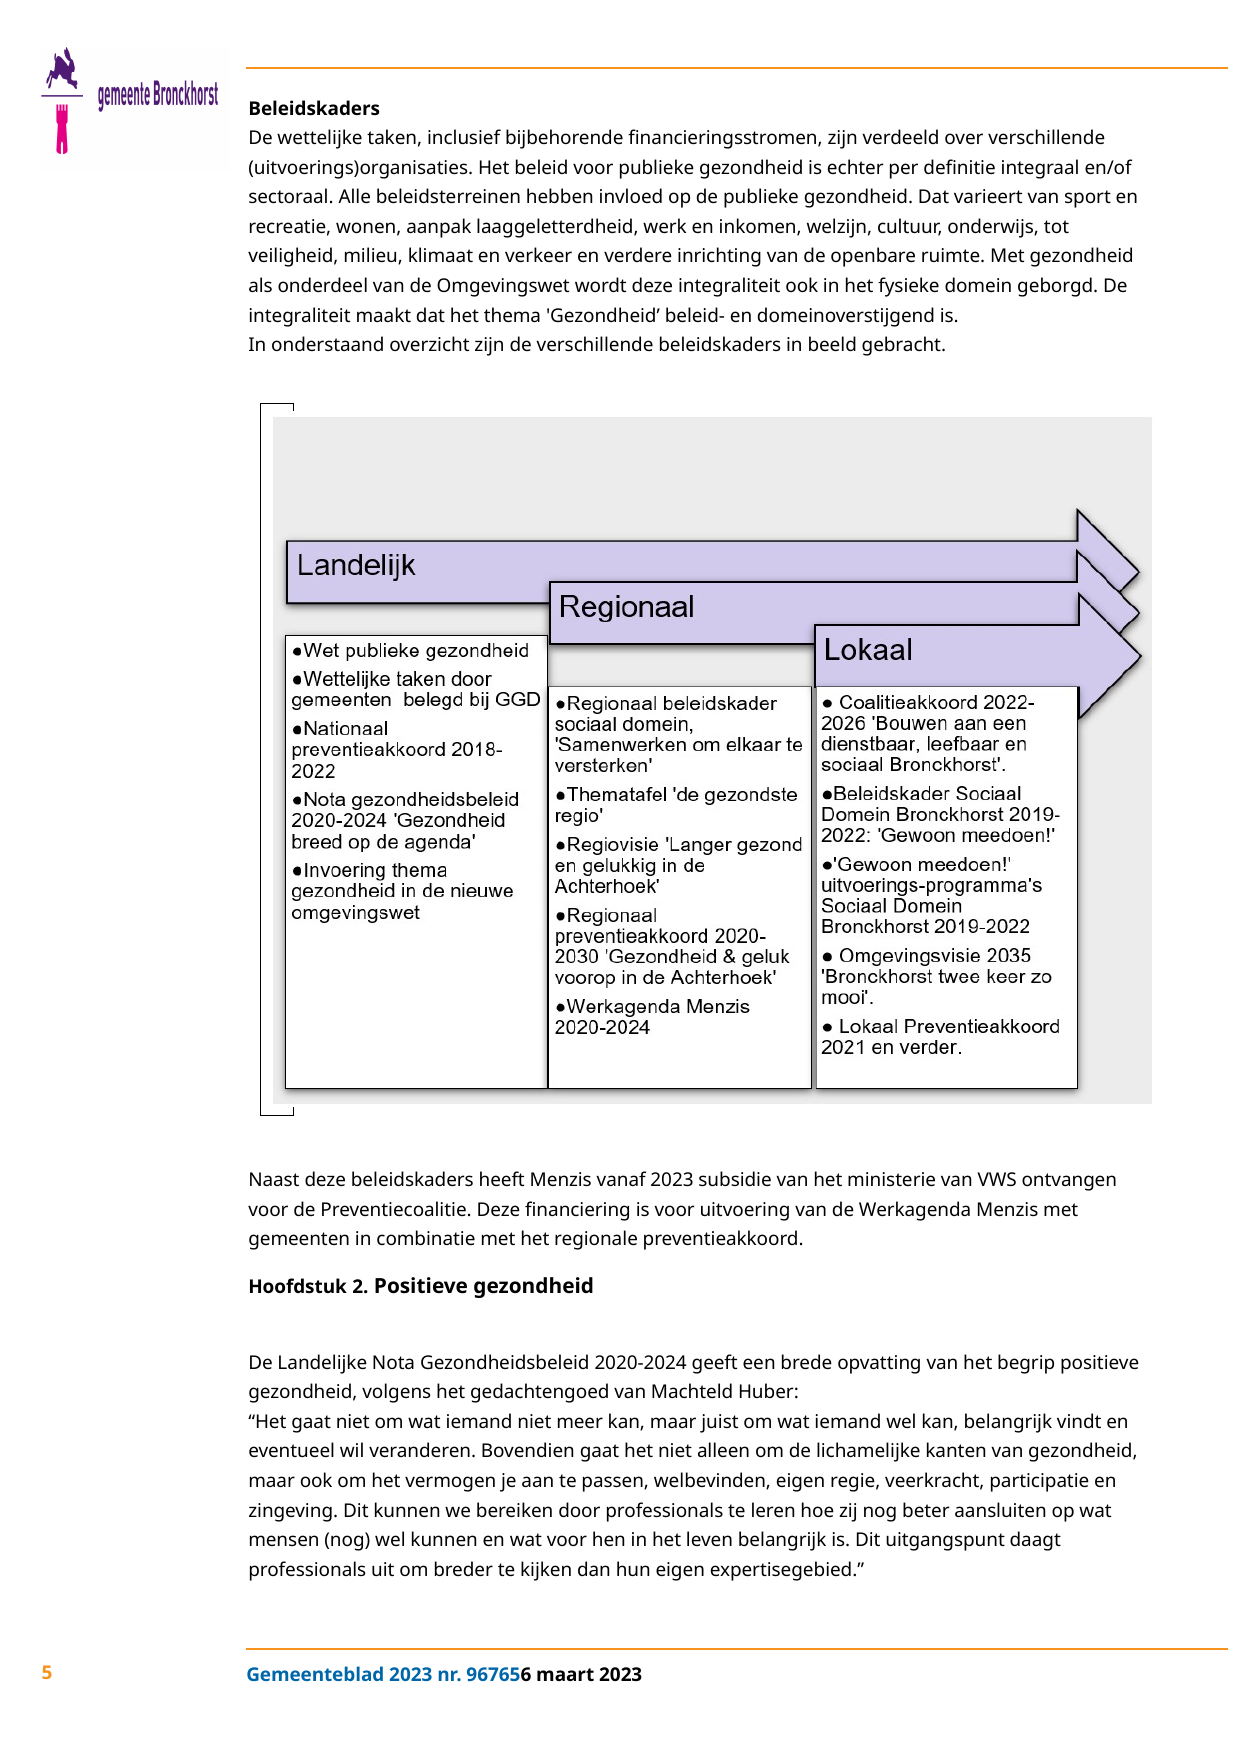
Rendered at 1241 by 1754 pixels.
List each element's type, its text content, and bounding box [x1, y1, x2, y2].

text In onderstaand overzicht zijn de verschillende beleidskaders in beeld gebracht. [248, 331, 1152, 357]
text De Landelijke Nota Gezondheidsbeleid 2020-2024 geeft een brede opvatting van het begrip positieve gezondheid, volgens het gedachtengoed van Machteld Huber: [248, 1349, 1152, 1404]
text Hoofdstuk 2. Positieve gezondheid [248, 1271, 1152, 1300]
text Beleidskaders [248, 95, 1152, 121]
text “Het gaat niet om wat iemand niet meer kan, maar juist om wat iemand wel kan, belangrijk vindt en eventueel wil veranderen. Bovendien gaat het niet alleen om de lichamelijke kanten van gezondheid, maar ook om het vermogen je aan te passen, welbevinden, eigen regie, veerkracht, participatie en zingeving. Dit kunnen we bereiken door professionals te leren hoe zij nog beter aansluiten op wat mensen (nog) wel kunnen en wat voor hen in het leven belangrijk is. Dit uitgangspunt daagt professionals uit om breder te kijken dan hun eigen expertisegebied.” [248, 1408, 1152, 1582]
text Naast deze beleidskaders heeft Menzis vanaf 2023 subsidie van het ministerie van VWS ontvangen voor de Preventiecoalitie. Deze financiering is voor uitvoering van de Werkagenda Menzis met gemeenten in combinatie met het regionale preventieakkoord. [248, 1166, 1152, 1251]
text De wettelijke taken, inclusief bijbehorende financieringsstromen, zijn verdeeld over verschillende (uitvoerings)organisaties. Het beleid voor publieke gezondheid is echter per definitie integraal en/of sectoraal. Alle beleidsterreinen hebben invloed op de publieke gezondheid. Dat varieert van sport en recreatie, wonen, aanpak laaggeletterdheid, werk en inkomen, welzijn, cultuur, onderwijs, tot veiligheid, milieu, klimaat en verkeer en verdere inrichting van de openbare ruimte. Met gezondheid als onderdeel van de Omgevingswet wordt deze integraliteit ook in het fysieke domein geborgd. De integraliteit maakt dat het thema 'Gezondheid’ beleid- en domeinoverstijgend is. [248, 124, 1152, 328]
picture [268, 411, 1155, 1107]
picture [41, 47, 231, 172]
